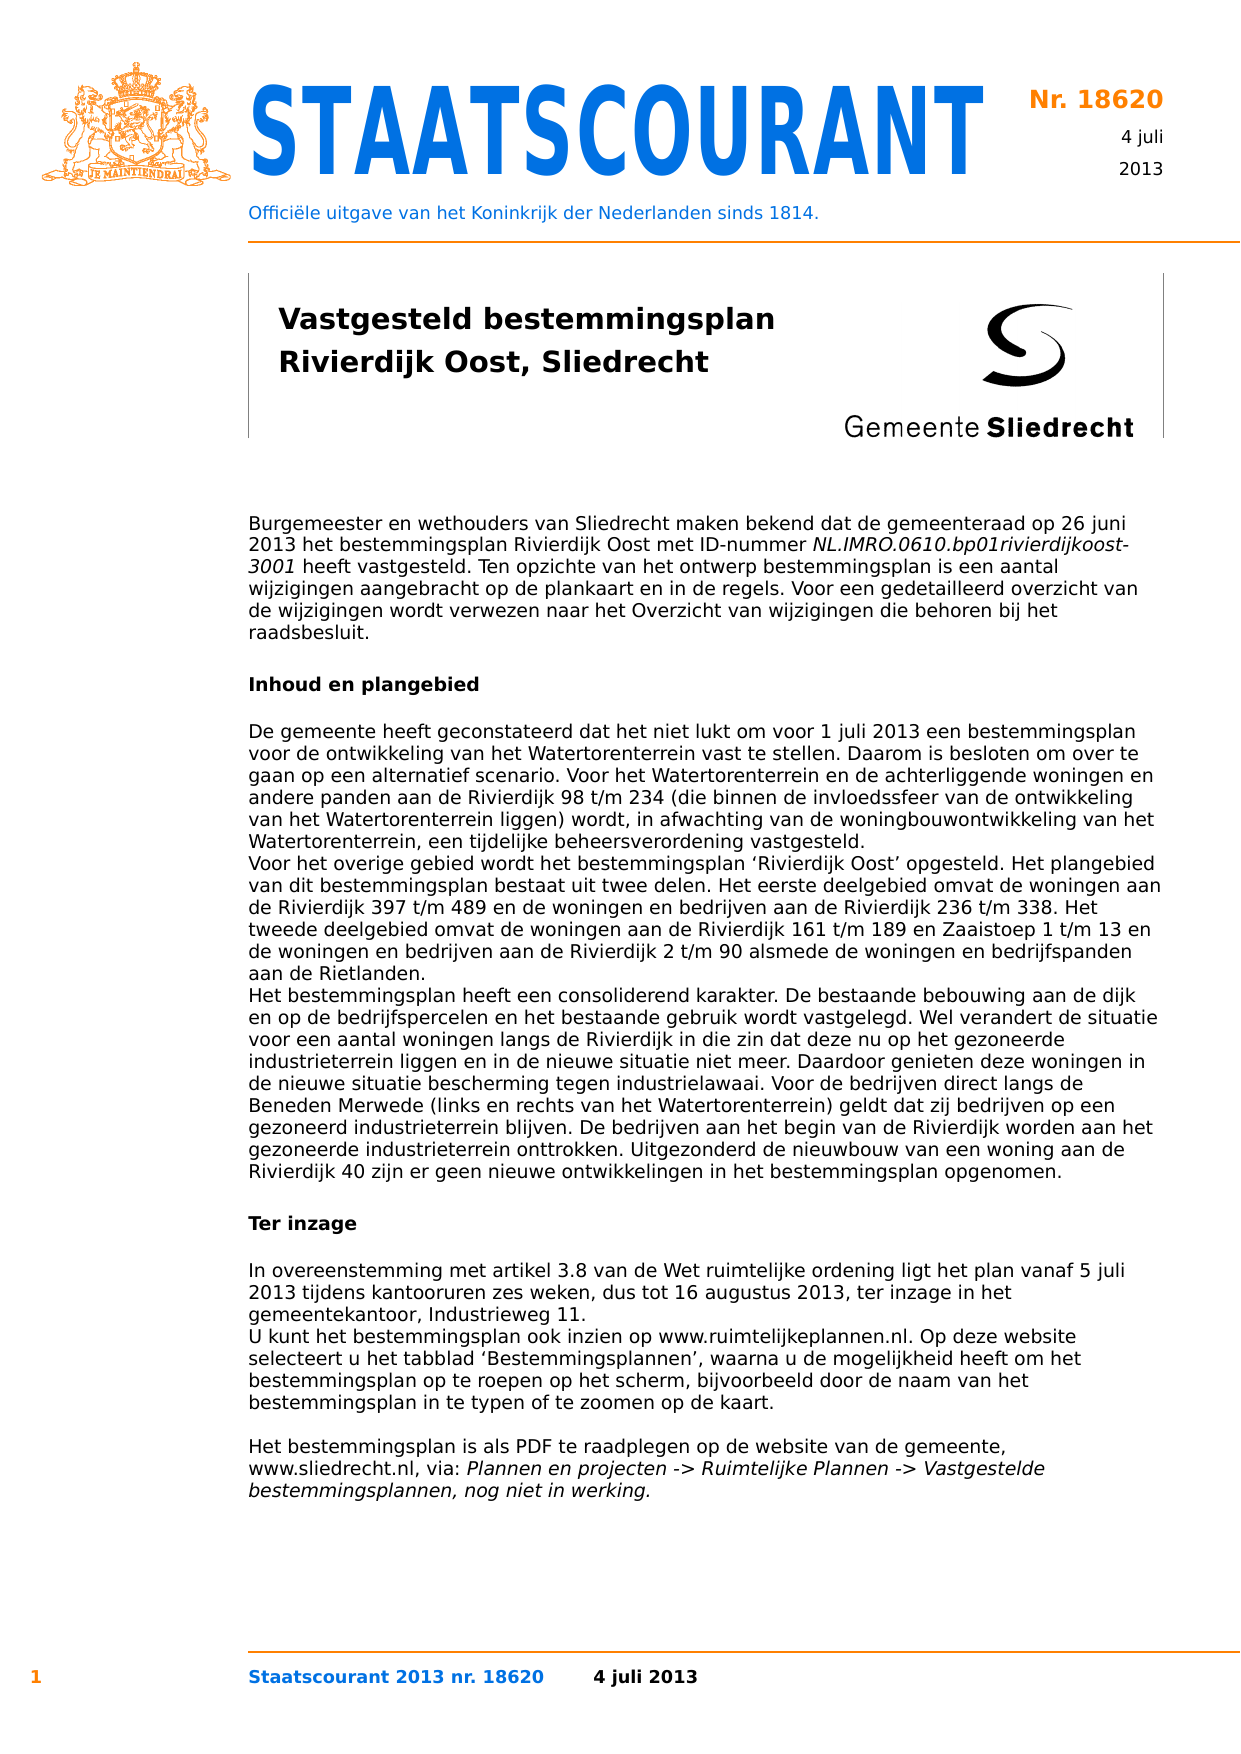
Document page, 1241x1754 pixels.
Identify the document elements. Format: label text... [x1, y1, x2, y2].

text De gemeente heeft geconstateerd dat het niet lukt om voor 1 juli 2013 een bestemmingsplan voor de ontwikkeling van het Watertorenterrein vast te stellen. Daarom is besloten om over te gaan op een alternatief scenario. Voor het Watertorenterrein en de achterliggende woningen en andere panden aan de Rivierdijk 98 t/m 234 (die binnen de invloedssfeer van de ontwikkeling van het Watertorenterrein liggen) wordt, in afwachting van de woningbouwontwikkeling van het Watertorenterrein, een tijdelijke beheersverordening vastgesteld. [248, 721, 1163, 853]
picture [41, 62, 231, 186]
subtitle Ter inzage [248, 1213, 1163, 1235]
table_header [25, 62, 248, 241]
subtitle Vastgesteld bestemmingsplan Rivierdijk Oost, Sliedrecht [249, 273, 1163, 438]
text Burgemeester en wethouders van Sliedrecht maken bekend dat de gemeenteraad op 26 juni 2013 het bestemmingsplan Rivierdijk Oost met ID-nummer NL.IMRO.0610.bp01rivierdijkoost-3001 heeft vastgesteld. Ten opzichte van het ontwerp bestemmingsplan is een aantal wijzigingen aangebracht op de plankaart en in de regels. Voor een gedetailleerd overzicht van de wijzigingen wordt verwezen naar het Overzicht van wijzigingen die behoren bij het raadsbesluit. [248, 512, 1163, 644]
table_cell Officiële uitgave van het Koninkrijk der Nederlanden sinds 1814. [248, 203, 1240, 241]
text In overeenstemming met artikel 3.8 van de Wet ruimtelijke ordening ligt het plan vanaf 5 juli 2013 tijdens kantooruren zes weken, dus tot 16 augustus 2013, ter inzage in het gemeentekantoor, Industrieweg 11. [248, 1260, 1163, 1326]
text U kunt het bestemmingsplan ook inzien op www.ruimtelijkeplannen.nl. Op deze website selecteert u het tabblad ‘Bestemmingsplannen’, waarna u de mogelijkheid heeft om het bestemmingsplan op te roepen op het scherm, bijvoorbeeld door de naam van het bestemmingsplan in te typen of te zoomen op de kaart. [248, 1326, 1163, 1414]
table_header STAATSCOURANT [248, 62, 998, 203]
picture [844, 302, 1134, 439]
table_cell 2013 [998, 153, 1240, 203]
text Het bestemmingsplan heeft een consoliderend karakter. De bestaande bebouwing aan de dijk en op de bedrijfspercelen en het bestaande gebruik wordt vastgelegd. Wel verandert de situatie voor een aantal woningen langs de Rivierdijk in die zin dat deze nu op het gezoneerde industrieterrein liggen en in de nieuwe situatie niet meer. Daardoor genieten deze woningen in de nieuwe situatie bescherming tegen industrielawaai. Voor de bedrijven direct langs de Beneden Merwede (links en rechts van het Watertorenterrein) geldt dat zij bedrijven op een gezoneerd industrieterrein blijven. De bedrijven aan het begin van de Rivierdijk worden aan het gezoneerde industrieterrein onttrokken. Uitgezonderd de nieuwbouw van een woning aan de Rivierdijk 40 zijn er geen nieuwe ontwikkelingen in het bestemmingsplan opgenomen. [248, 985, 1163, 1183]
text Voor het overige gebied wordt het bestemmingsplan ‘Rivierdijk Oost’ opgesteld. Het plangebied van dit bestemmingsplan bestaat uit twee delen. Het eerste deelgebied omvat de woningen aan de Rivierdijk 397 t/m 489 en de woningen en bedrijven aan de Rivierdijk 236 t/m 338. Het tweede deelgebied omvat de woningen aan de Rivierdijk 161 t/m 189 en Zaaistoep 1 t/m 13 en de woningen en bedrijven aan de Rivierdijk 2 t/m 90 alsmede de woningen en bedrijfspanden aan de Rietlanden. [248, 853, 1163, 985]
table_header Nr. 18620 [998, 62, 1240, 121]
table_cell 4 juli [998, 121, 1240, 153]
text Het bestemmingsplan is als PDF te raadplegen op de website van de gemeente, www.sliedrecht.nl, via: Plannen en projecten -> Ruimtelijke Plannen -> Vastgestelde bestemmingsplannen, nog niet in werking. [248, 1436, 1163, 1501]
subtitle Inhoud en plangebied [248, 674, 1163, 696]
